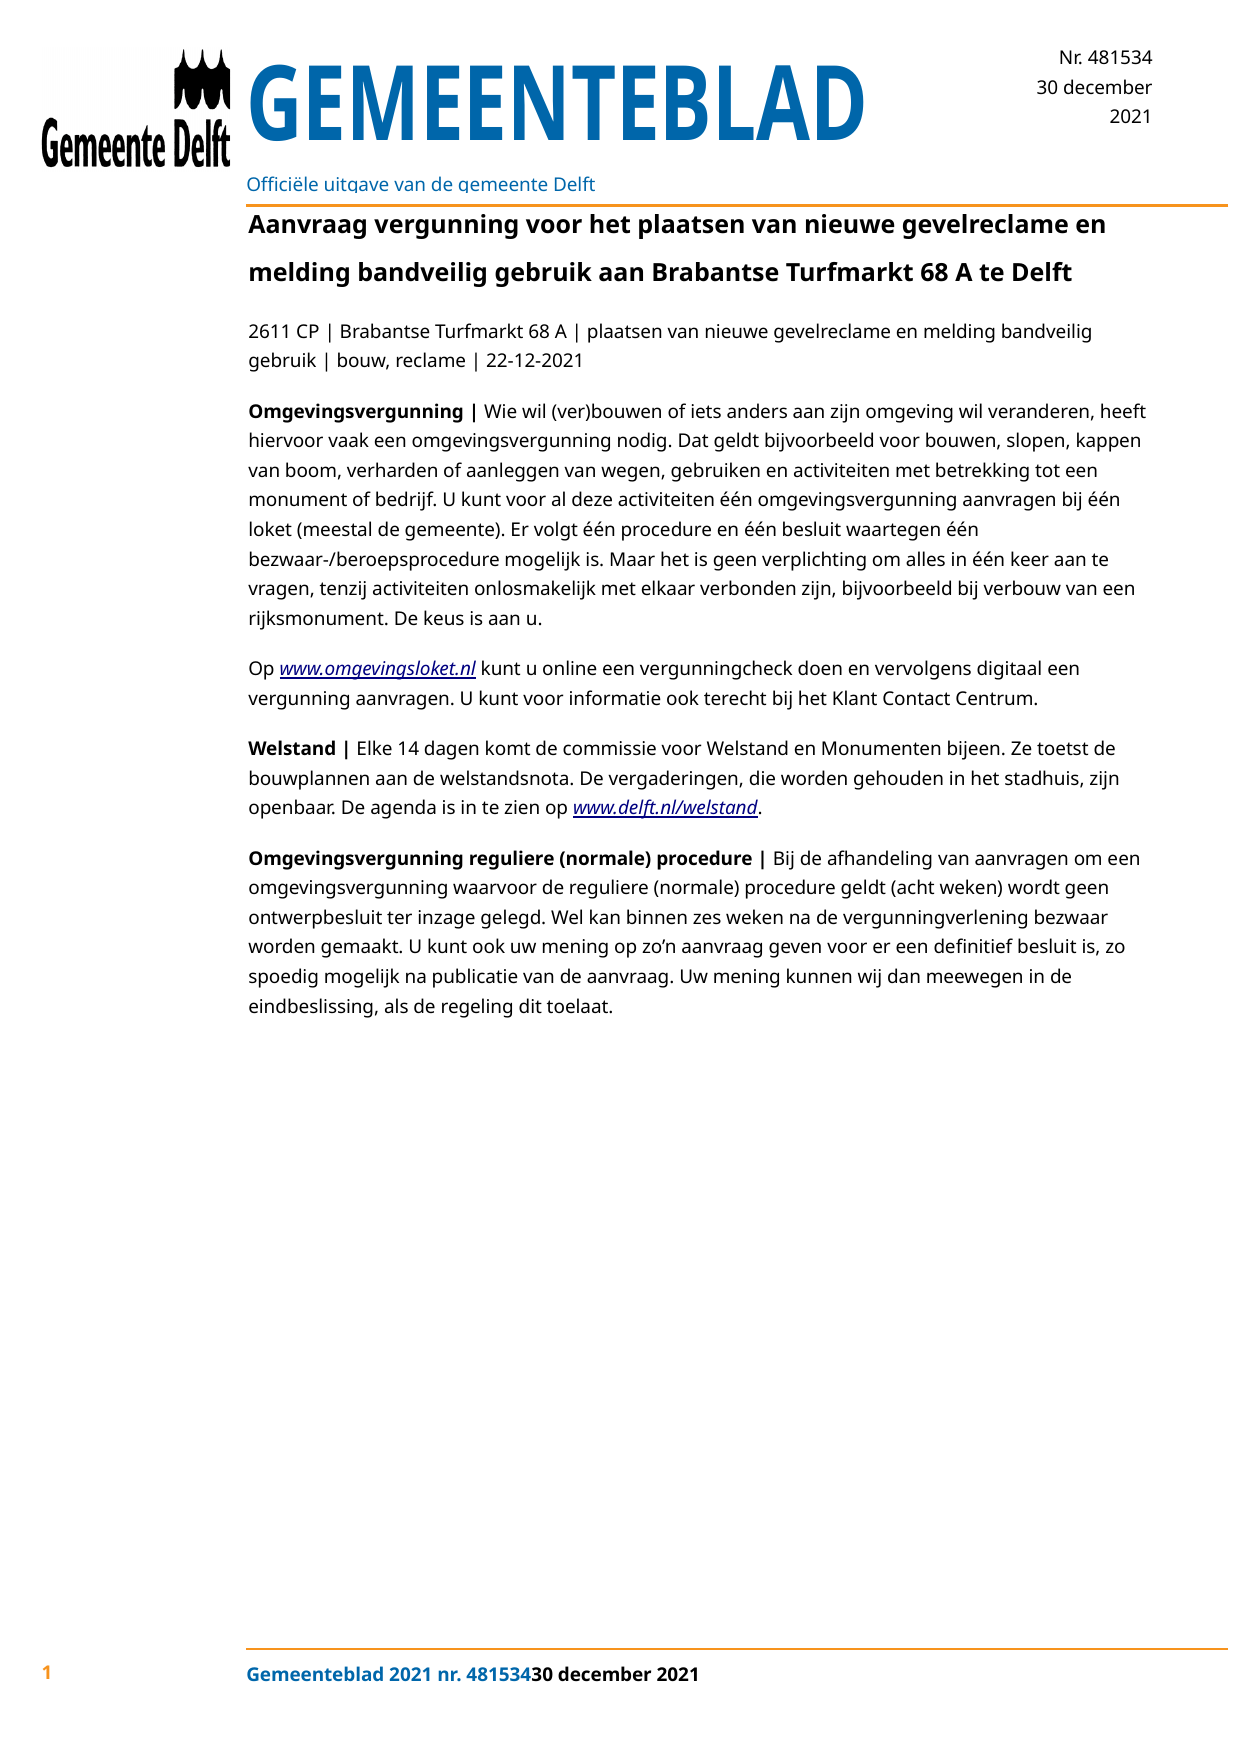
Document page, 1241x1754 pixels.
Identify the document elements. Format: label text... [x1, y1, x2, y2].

text Omgevingsvergunning | Wie wil (ver)bouwen of iets anders aan zijn omgeving wil veranderen, heeft hiervoor vaak een omgevingsvergunning nodig. Dat geldt bijvoorbeeld voor bouwen, slopen, kappen van boom, verharden of aanleggen van wegen, gebruiken en activiteiten met betrekking tot een monument of bedrijf. U kunt voor al deze activiteiten één omgevingsvergunning aanvragen bij één loket (meestal de gemeente). Er volgt één procedure en één besluit waartegen één bezwaar-/beroepsprocedure mogelijk is. Maar het is geen verplichting om alles in één keer aan te vragen, tenzij activiteiten onlosmakelijk met elkaar verbonden zijn, bijvoorbeeld bij verbouw van een rijksmonument. De keus is aan u. [248, 398, 1152, 631]
picture [41, 47, 231, 172]
text Op www.omgevingsloket.nl kunt u online een vergunningcheck doen en vervolgens digitaal een vergunning aanvragen. U kunt voor informatie ook terecht bij het Klant Contact Centrum. [248, 655, 1152, 711]
text Welstand | Elke 14 dagen komt de commissie voor Welstand en Monumenten bijeen. Ze toetst de bouwplannen aan de welstandsnota. De vergaderingen, die worden gehouden in het stadhuis, zijn openbaar. De agenda is in te zien op www.delft.nl/welstand. [248, 735, 1152, 820]
text 2611 CP | Brabantse Turfmarkt 68 A | plaatsen van nieuwe gevelreclame en melding bandveilig gebruik | bouw, reclame | 22-12-2021 [248, 318, 1152, 373]
text Aanvraag vergunning voor het plaatsen van nieuwe gevelreclame en melding bandveilig gebruik aan Brabantse Turfmarkt 68 A te Delft [248, 207, 1152, 288]
text Omgevingsvergunning reguliere (normale) procedure | Bij de afhandeling van aanvragen om een omgevingsvergunning waarvoor de reguliere (normale) procedure geldt (acht weken) wordt geen ontwerpbesluit ter inzage gelegd. Wel kan binnen zes weken na de vergunningverlening bezwaar worden gemaakt. U kunt ook uw mening op zo’n aanvraag geven voor er een definitief besluit is, zo spoedig mogelijk na publicatie van de aanvraag. Uw mening kunnen wij dan meewegen in de eindbeslissing, als de regeling dit toelaat. [248, 845, 1152, 1019]
